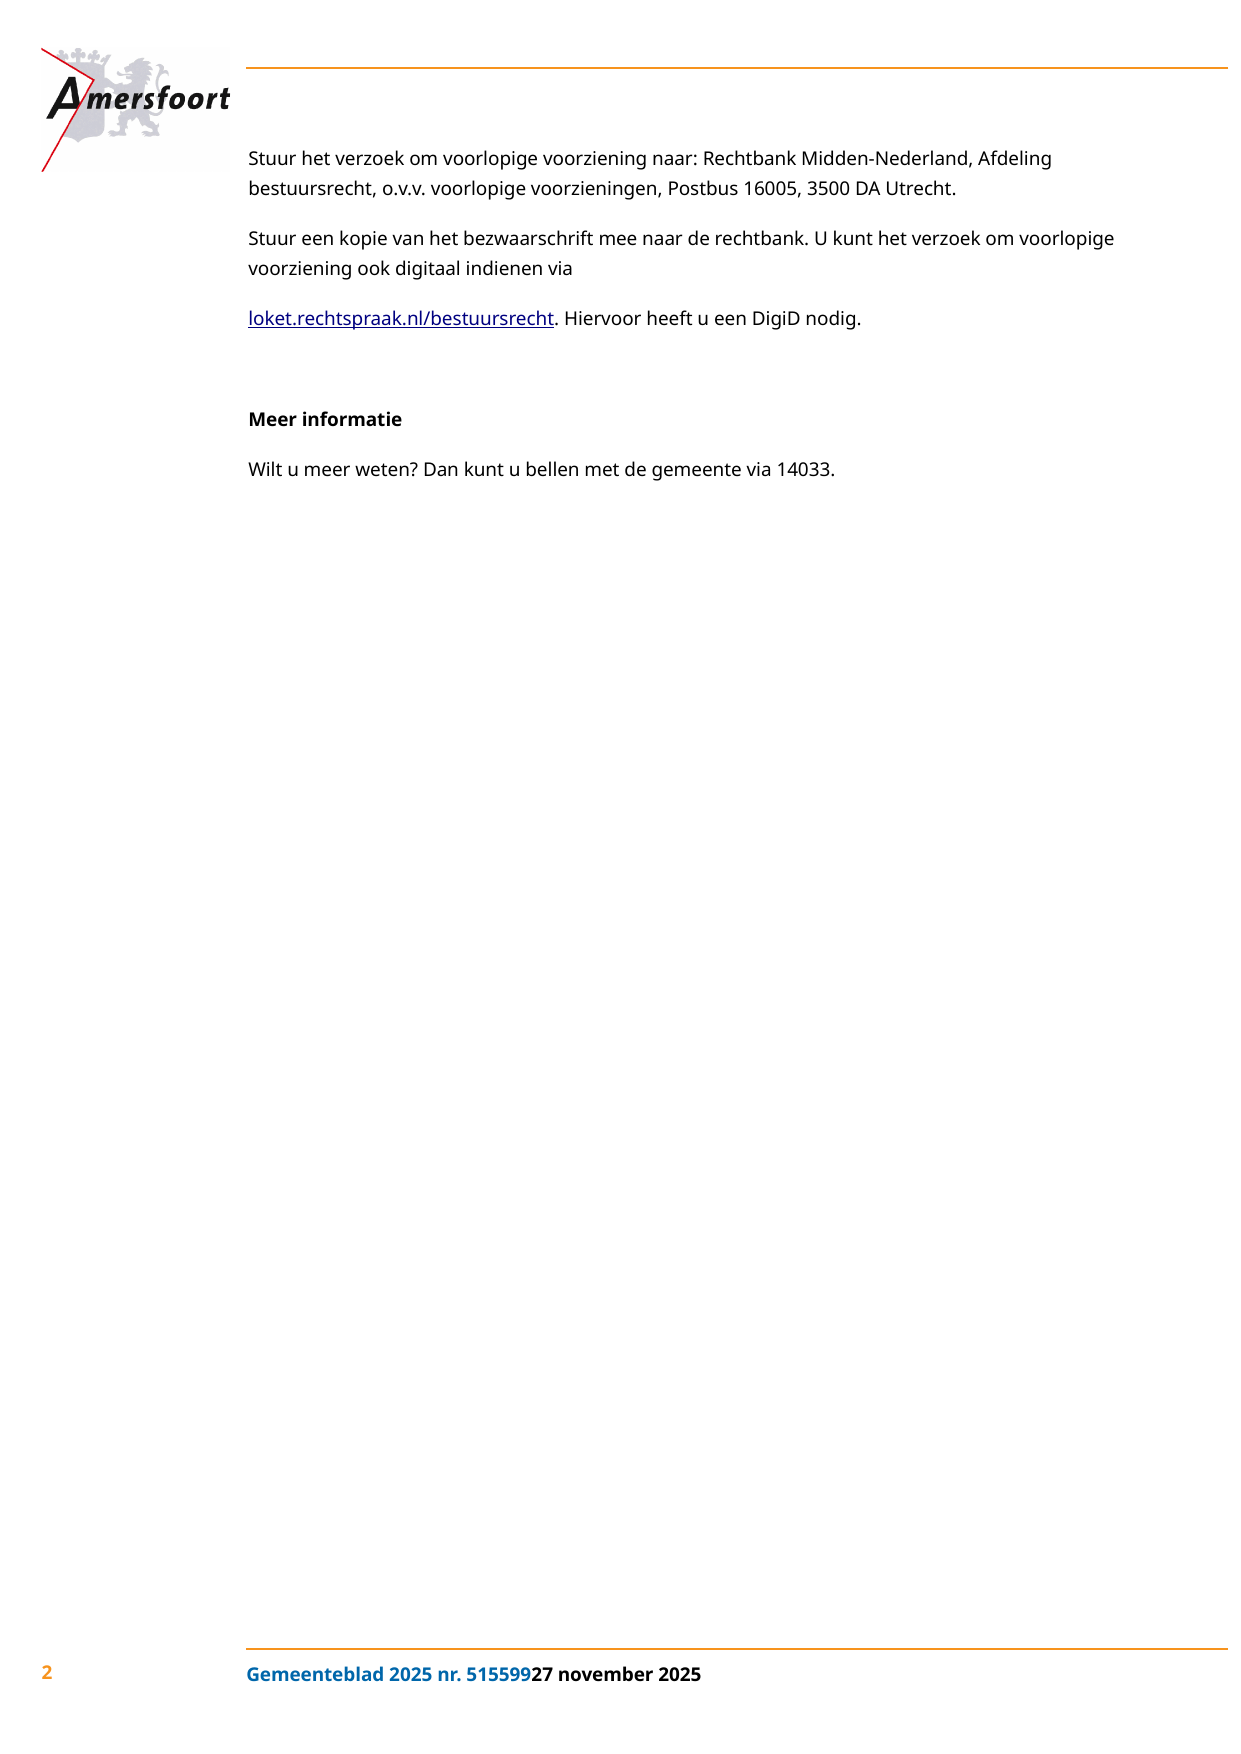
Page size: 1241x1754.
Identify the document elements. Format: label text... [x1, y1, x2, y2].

text loket.rechtspraak.nl/bestuursrecht. Hiervoor heeft u een DigiD nodig. [248, 305, 1152, 331]
text Meer informatie [248, 406, 1152, 432]
text Stuur het verzoek om voorlopige voorziening naar: Rechtbank Midden-Nederland, Afdeling bestuursrecht, o.v.v. voorlopige voorzieningen, Postbus 16005, 3500 DA Utrecht. [248, 145, 1152, 201]
text Stuur een kopie van het bezwaarschrift mee naar de rechtbank. U kunt het verzoek om voorlopige voorziening ook digitaal indienen via [248, 225, 1152, 281]
picture [41, 47, 231, 172]
text Wilt u meer weten? Dan kunt u bellen met de gemeente via 14033. [248, 456, 1152, 482]
